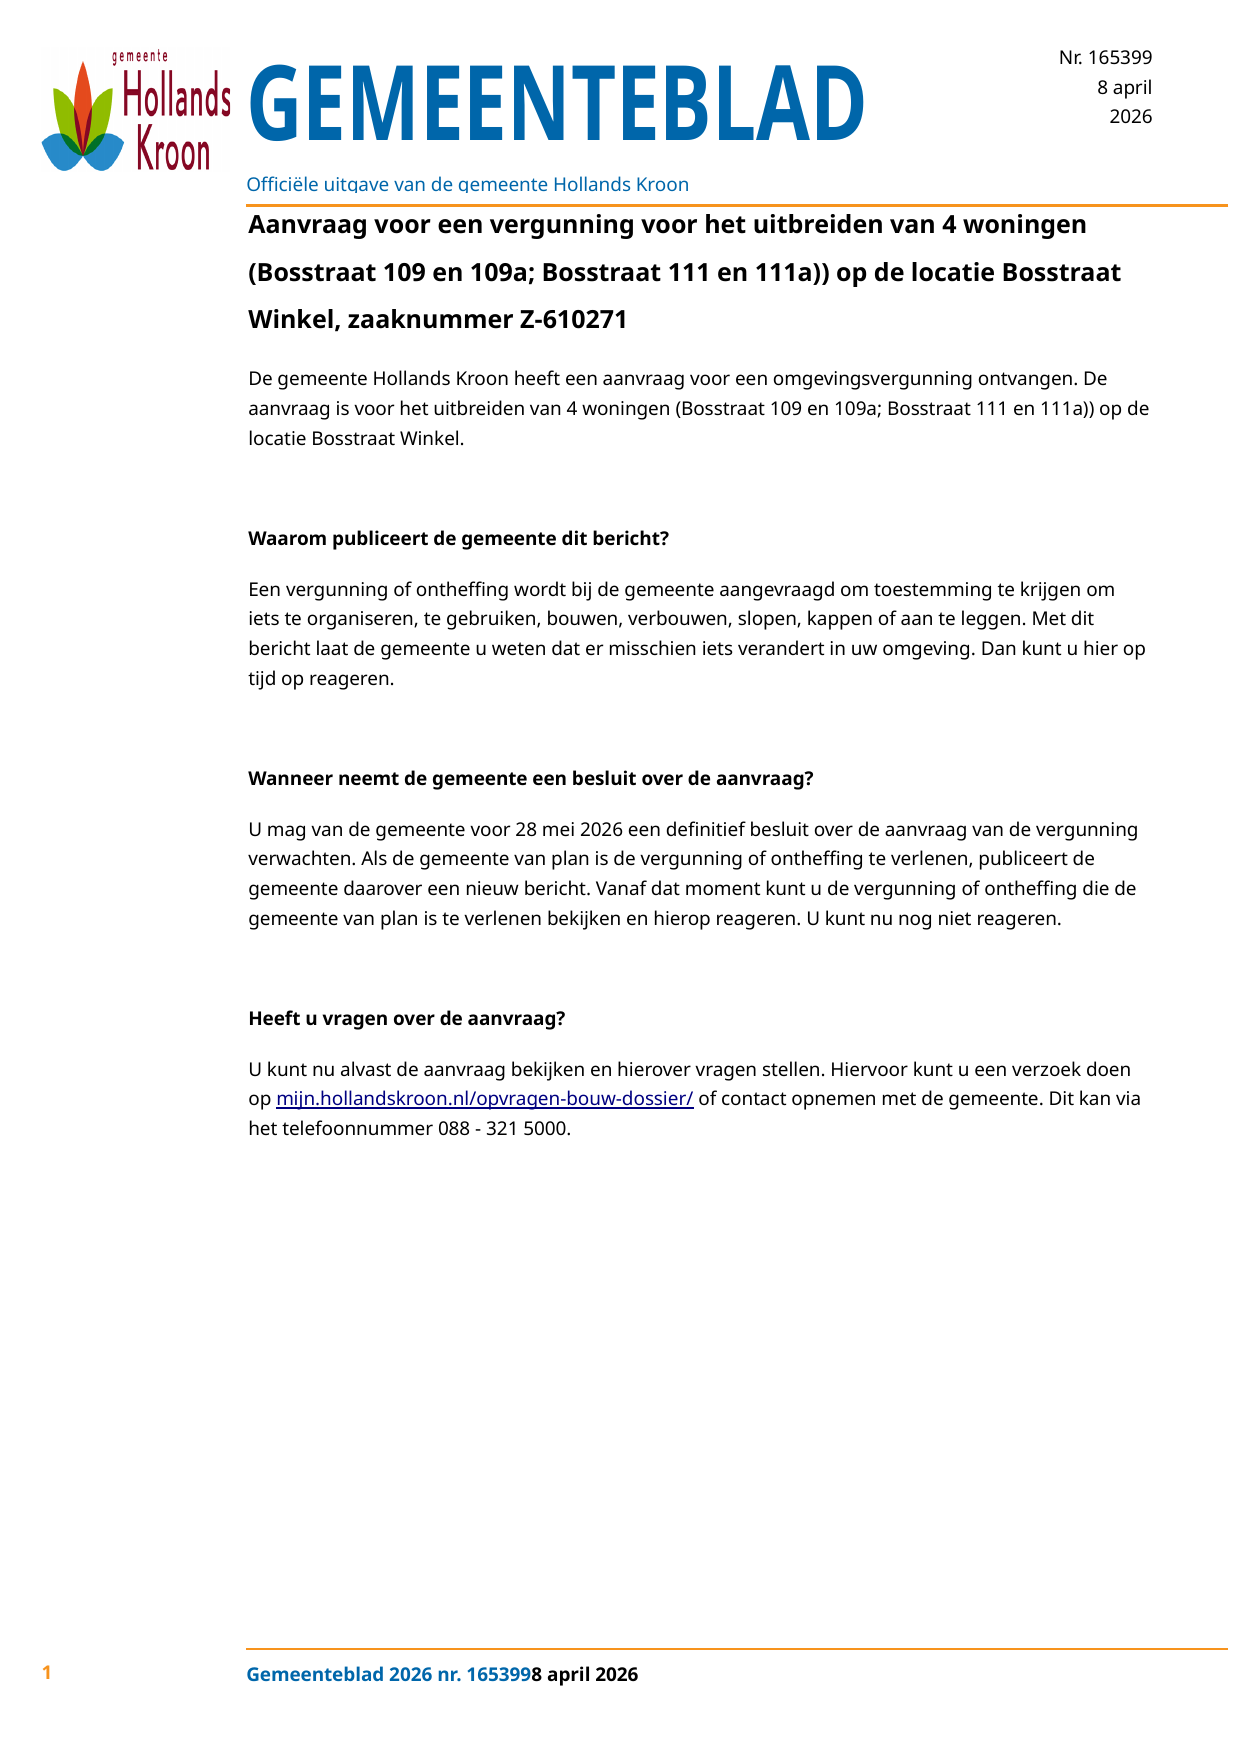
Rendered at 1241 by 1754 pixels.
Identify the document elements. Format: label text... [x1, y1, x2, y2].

picture [41, 47, 231, 172]
text Waarom publiceert de gemeente dit bericht? [248, 526, 1152, 551]
text De gemeente Hollands Kroon heeft een aanvraag voor een omgevingsvergunning ontvangen. De aanvraag is voor het uitbreiden van 4 woningen (Bosstraat 109 en 109a; Bosstraat 111 en 111a)) op de locatie Bosstraat Winkel. [248, 366, 1152, 450]
text Een vergunning of ontheffing wordt bij de gemeente aangevraagd om toestemming te krijgen om iets te organiseren, te gebruiken, bouwen, verbouwen, slopen, kappen of aan te leggen. Met dit bericht laat de gemeente u weten dat er misschien iets verandert in uw omgeving. Dan kunt u hier op tijd op reageren. [248, 576, 1152, 690]
text Heeft u vragen over de aanvraag? [248, 1006, 1152, 1031]
text Wanneer neemt de gemeente een besluit over de aanvraag? [248, 766, 1152, 791]
text U kunt nu alvast de aanvraag bekijken en hierover vragen stellen. Hiervoor kunt u een verzoek doen op mijn.hollandskroon.nl/opvragen-bouw-dossier/ of contact opnemen met de gemeente. Dit kan via het telefoonnummer 088 - 321 5000. [248, 1056, 1152, 1141]
text U mag van de gemeente voor 28 mei 2026 een definitief besluit over de aanvraag van de vergunning verwachten. Als de gemeente van plan is de vergunning of ontheffing te verlenen, publiceert de gemeente daarover een nieuw bericht. Vanaf dat moment kunt u de vergunning of ontheffing die de gemeente van plan is te verlenen bekijken en hierop reageren. U kunt nu nog niet reageren. [248, 816, 1152, 930]
text Aanvraag voor een vergunning voor het uitbreiden van 4 woningen (Bosstraat 109 en 109a; Bosstraat 111 en 111a)) op de locatie Bosstraat Winkel, zaaknummer Z-610271 [248, 207, 1152, 336]
